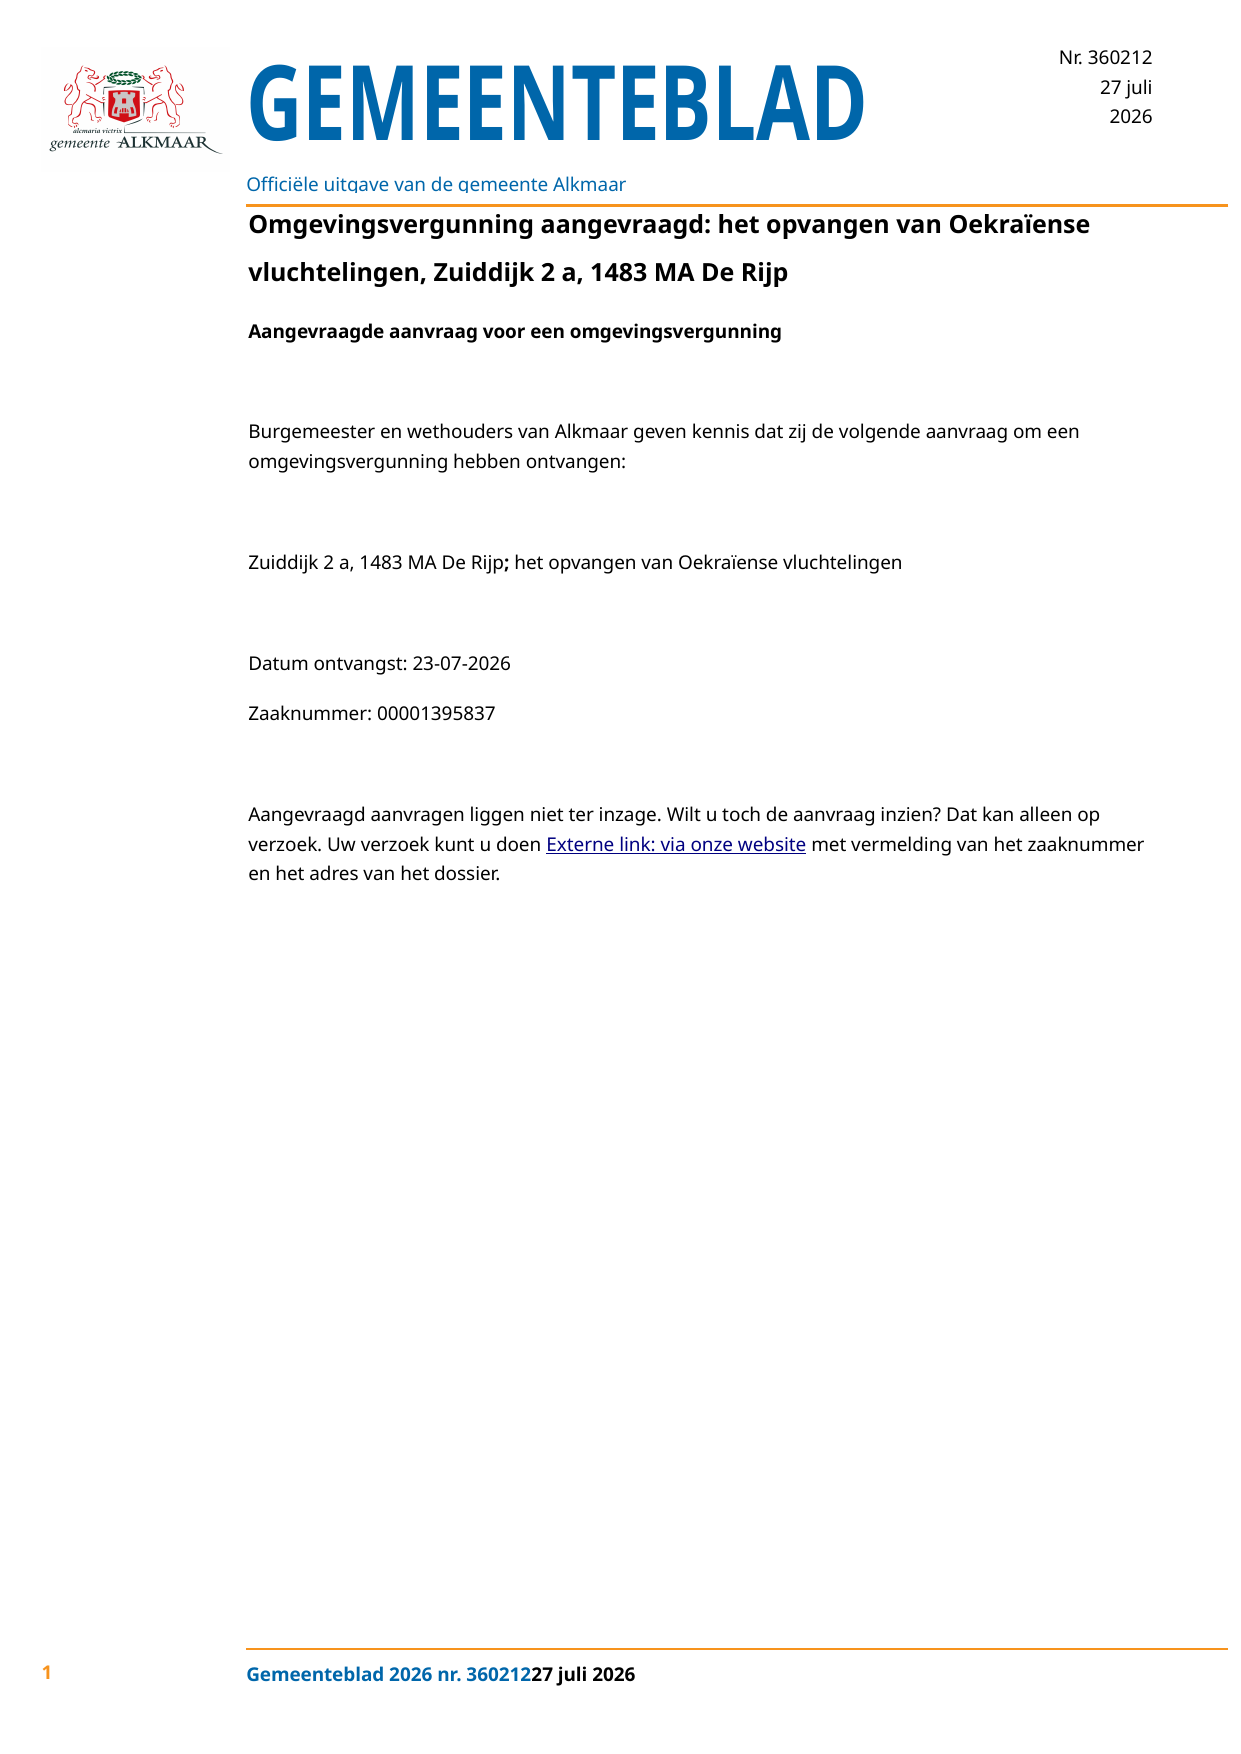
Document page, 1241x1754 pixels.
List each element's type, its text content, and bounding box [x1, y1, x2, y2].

text Zaaknummer: 00001395837 [248, 700, 1152, 726]
text Aangevraagd aanvragen liggen niet ter inzage. Wilt u toch de aanvraag inzien? Dat kan alleen op verzoek. Uw verzoek kunt u doen Externe link: via onze website met vermelding van het zaaknummer en het adres van het dossier. [248, 801, 1152, 886]
picture [41, 47, 231, 172]
text Aangevraagde aanvraag voor een omgevingsvergunning [248, 318, 1152, 344]
text Datum ontvangst: 23-07-2026 [248, 650, 1152, 676]
text Omgevingsvergunning aangevraagd: het opvangen van Oekraïense vluchtelingen, Zuiddijk 2 a, 1483 MA De Rijp [248, 207, 1152, 288]
text Zuiddijk 2 a, 1483 MA De Rijp; het opvangen van Oekraïense vluchtelingen [248, 549, 1152, 575]
text Burgemeester en wethouders van Alkmaar geven kennis dat zij de volgende aanvraag om een omgevingsvergunning hebben ontvangen: [248, 419, 1152, 474]
